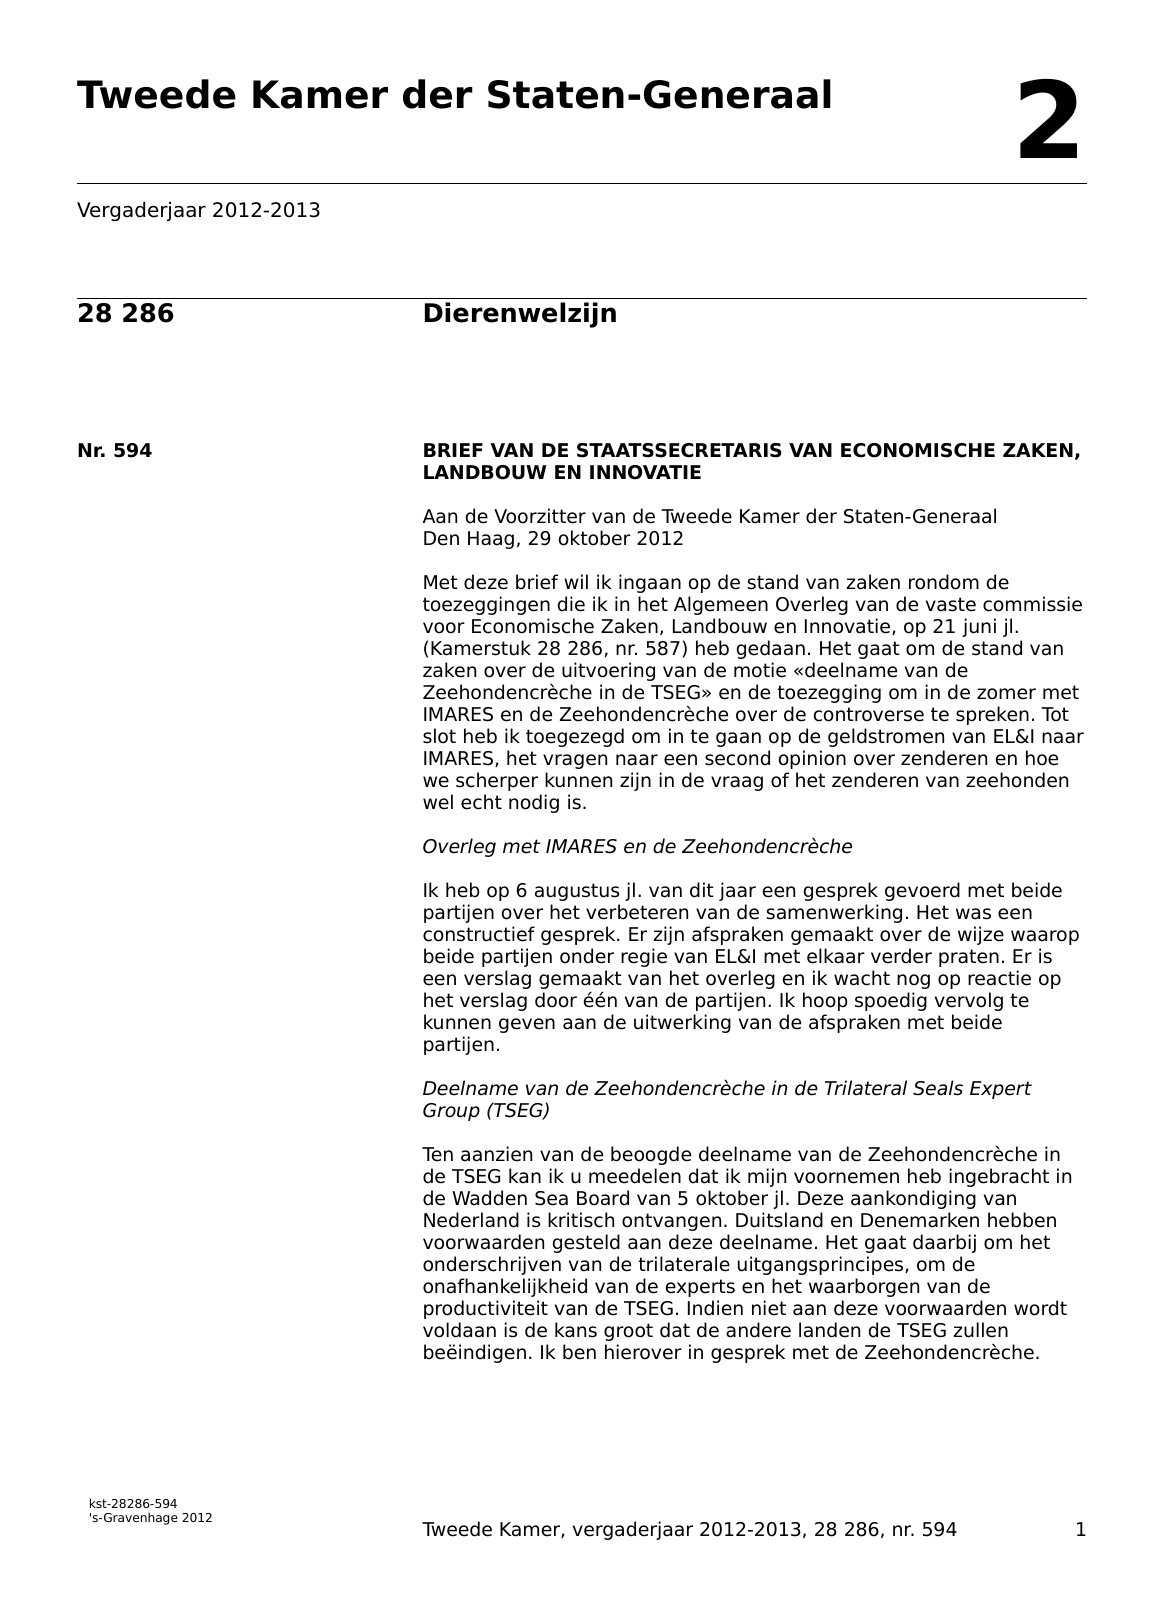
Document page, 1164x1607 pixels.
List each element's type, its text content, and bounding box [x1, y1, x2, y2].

text Den Haag, 29 oktober 2012 [422, 528, 1087, 550]
subtitle Overleg met IMARES en de Zeehondencrèche [422, 836, 1087, 858]
table_cell Vergaderjaar 2012-2013 [77, 184, 1087, 298]
table_header 2 [886, 59, 1087, 183]
text Aan de Voorzitter van de Tweede Kamer der Staten-Generaal [422, 506, 1087, 528]
subtitle 28 286 Dierenwelzijn [77, 299, 1087, 329]
text Ten aanzien van de beoogde deelname van de Zeehondencrèche in de TSEG kan ik u meedelen dat ik mijn voornemen heb ingebracht in de Wadden Sea Board van 5 oktober jl. Deze aankondiging van Nederland is kritisch ontvangen. Duitsland en Denemarken hebben voorwaarden gesteld aan deze deelname. Het gaat daarbij om het onderschrijven van de trilaterale uitgangsprincipes, om de onafhankelijkheid van de experts en het waarborgen van de productiviteit van de TSEG. Indien niet aan deze voorwaarden wordt voldaan is de kans groot dat de andere landen de TSEG zullen beëindigen. Ik ben hierover in gesprek met de Zeehondencrèche. [422, 1144, 1087, 1364]
text Met deze brief wil ik ingaan op de stand van zaken rondom de toezeggingen die ik in het Algemeen Overleg van de vaste commissie voor Economische Zaken, Landbouw en Innovatie, op 21 juni jl. (Kamerstuk 28 286, nr. 587) heb gedaan. Het gaat om de stand van zaken over de uitvoering van de motie «deelname van de Zeehondencrèche in de TSEG» en de toezegging om in de zomer met IMARES en de Zeehondencrèche over de controverse te spreken. Tot slot heb ik toegezegd om in te gaan op de geldstromen van EL&I naar IMARES, het vragen naar een second opinion over zenderen en hoe we scherper kunnen zijn in de vraag of het zenderen van zeehonden wel echt nodig is. [422, 572, 1087, 814]
table_header Tweede Kamer der Staten-Generaal [77, 59, 886, 183]
text 's-Gravenhage 2012 [88, 1511, 323, 1525]
subtitle Deelname van de Zeehondencrèche in de Trilateral Seals Expert Group (TSEG) [422, 1078, 1087, 1122]
subtitle Nr. 594 BRIEF VAN DE STAATSSECRETARIS VAN ECONOMISCHE ZAKEN, LANDBOUW EN INNOVATIE [77, 440, 1087, 484]
text kst-28286-594 [88, 1497, 323, 1511]
text Ik heb op 6 augustus jl. van dit jaar een gesprek gevoerd met beide partijen over het verbeteren van de samenwerking. Het was een constructief gesprek. Er zijn afspraken gemaakt over de wijze waarop beide partijen onder regie van EL&I met elkaar verder praten. Er is een verslag gemaakt van het overleg en ik wacht nog op reactie op het verslag door één van de partijen. Ik hoop spoedig vervolg te kunnen geven aan de uitwerking van de afspraken met beide partijen. [422, 880, 1087, 1056]
